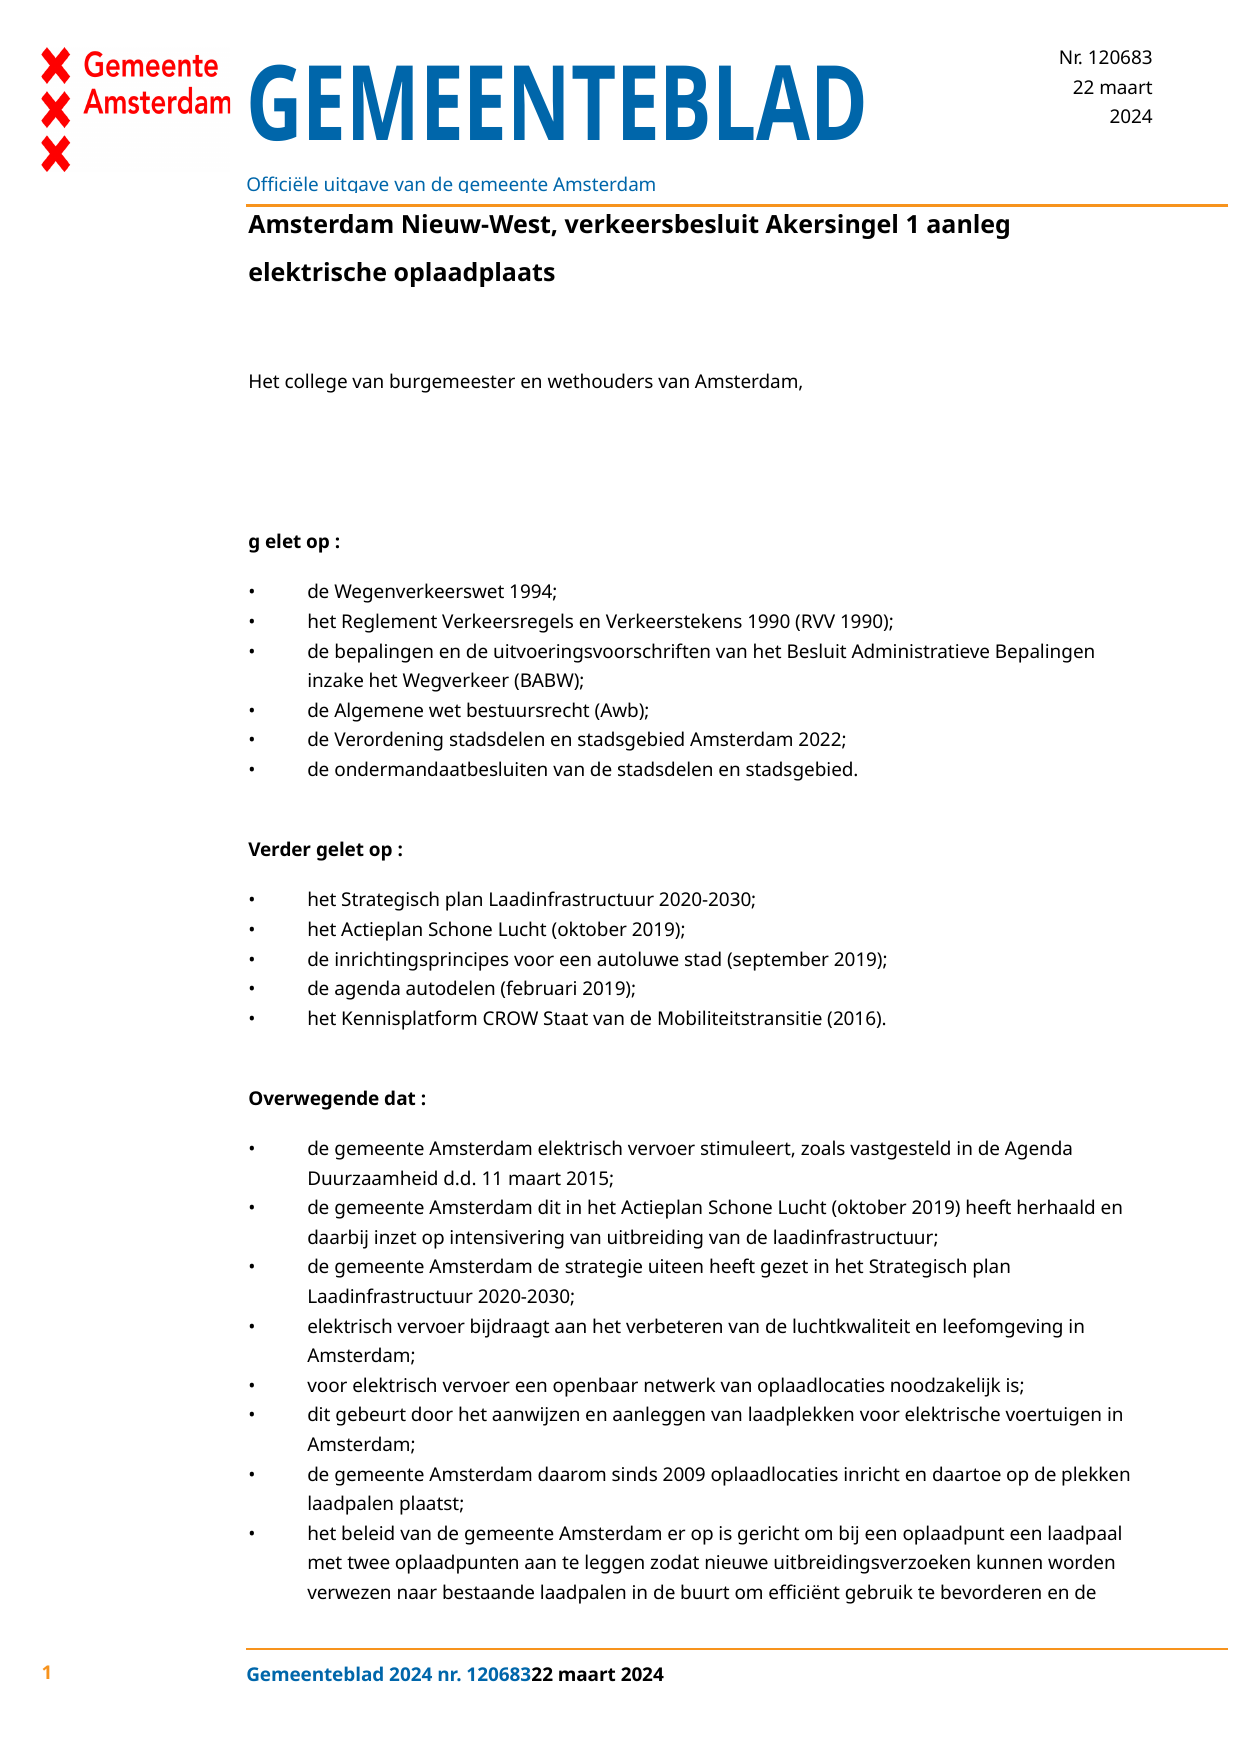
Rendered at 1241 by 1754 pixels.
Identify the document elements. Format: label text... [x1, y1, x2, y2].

text Verder gelet op : [248, 836, 1152, 862]
list elektrisch vervoer bijdraagt aan het verbeteren van de luchtkwaliteit en leefomgeving in Amsterdam; [248, 1313, 1152, 1368]
text Het college van burgemeester en wethouders van Amsterdam, [248, 368, 1152, 394]
list het Reglement Verkeersregels en Verkeerstekens 1990 (RVV 1990); [248, 608, 1152, 634]
text g elet op : [248, 528, 1152, 554]
picture [41, 47, 231, 172]
list het Kennisplatform CROW Staat van de Mobiliteitstransitie (2016). [248, 1005, 1152, 1031]
list de bepalingen en de uitvoeringsvoorschriften van het Besluit Administratieve Bepalingen inzake het Wegverkeer (BABW); [248, 638, 1152, 693]
text Overwegende dat : [248, 1085, 1152, 1111]
list de Wegenverkeerswet 1994; [248, 579, 1152, 604]
list de agenda autodelen (februari 2019); [248, 975, 1152, 1001]
list de gemeente Amsterdam daarom sinds 2009 oplaadlocaties inricht en daartoe op de plekken laadpalen plaatst; [248, 1461, 1152, 1516]
list de gemeente Amsterdam dit in het Actieplan Schone Lucht (oktober 2019) heeft herhaald en daarbij inzet op intensivering van uitbreiding van de laadinfrastructuur; [248, 1194, 1152, 1250]
list voor elektrisch vervoer een openbaar netwerk van oplaadlocaties noodzakelijk is; [248, 1372, 1152, 1398]
list de Algemene wet bestuursrecht (Awb); [248, 697, 1152, 723]
list de gemeente Amsterdam elektrisch vervoer stimuleert, zoals vastgesteld in de Agenda Duurzaamheid d.d. 11 maart 2015; [248, 1135, 1152, 1191]
list de inrichtingsprincipes voor een autoluwe stad (september 2019); [248, 946, 1152, 971]
list dit gebeurt door het aanwijzen en aanleggen van laadplekken voor elektrische voertuigen in Amsterdam; [248, 1402, 1152, 1457]
list de Verordening stadsdelen en stadsgebied Amsterdam 2022; [248, 727, 1152, 752]
list de gemeente Amsterdam de strategie uiteen heeft gezet in het Strategisch plan Laadinfrastructuur 2020-2030; [248, 1254, 1152, 1309]
list het Strategisch plan Laadinfrastructuur 2020-2030; [248, 887, 1152, 912]
list het beleid van de gemeente Amsterdam er op is gericht om bij een oplaadpunt een laadpaal met twee oplaadpunten aan te leggen zodat nieuwe uitbreidingsverzoeken kunnen worden verwezen naar bestaande laadpalen in de buurt om efficiënt gebruik te bevorderen en de [248, 1520, 1152, 1605]
text Amsterdam Nieuw-West, verkeersbesluit Akersingel 1 aanleg elektrische oplaadplaats [248, 207, 1152, 288]
list de ondermandaatbesluiten van de stadsdelen en stadsgebied. [248, 756, 1152, 782]
list het Actieplan Schone Lucht (oktober 2019); [248, 916, 1152, 942]
